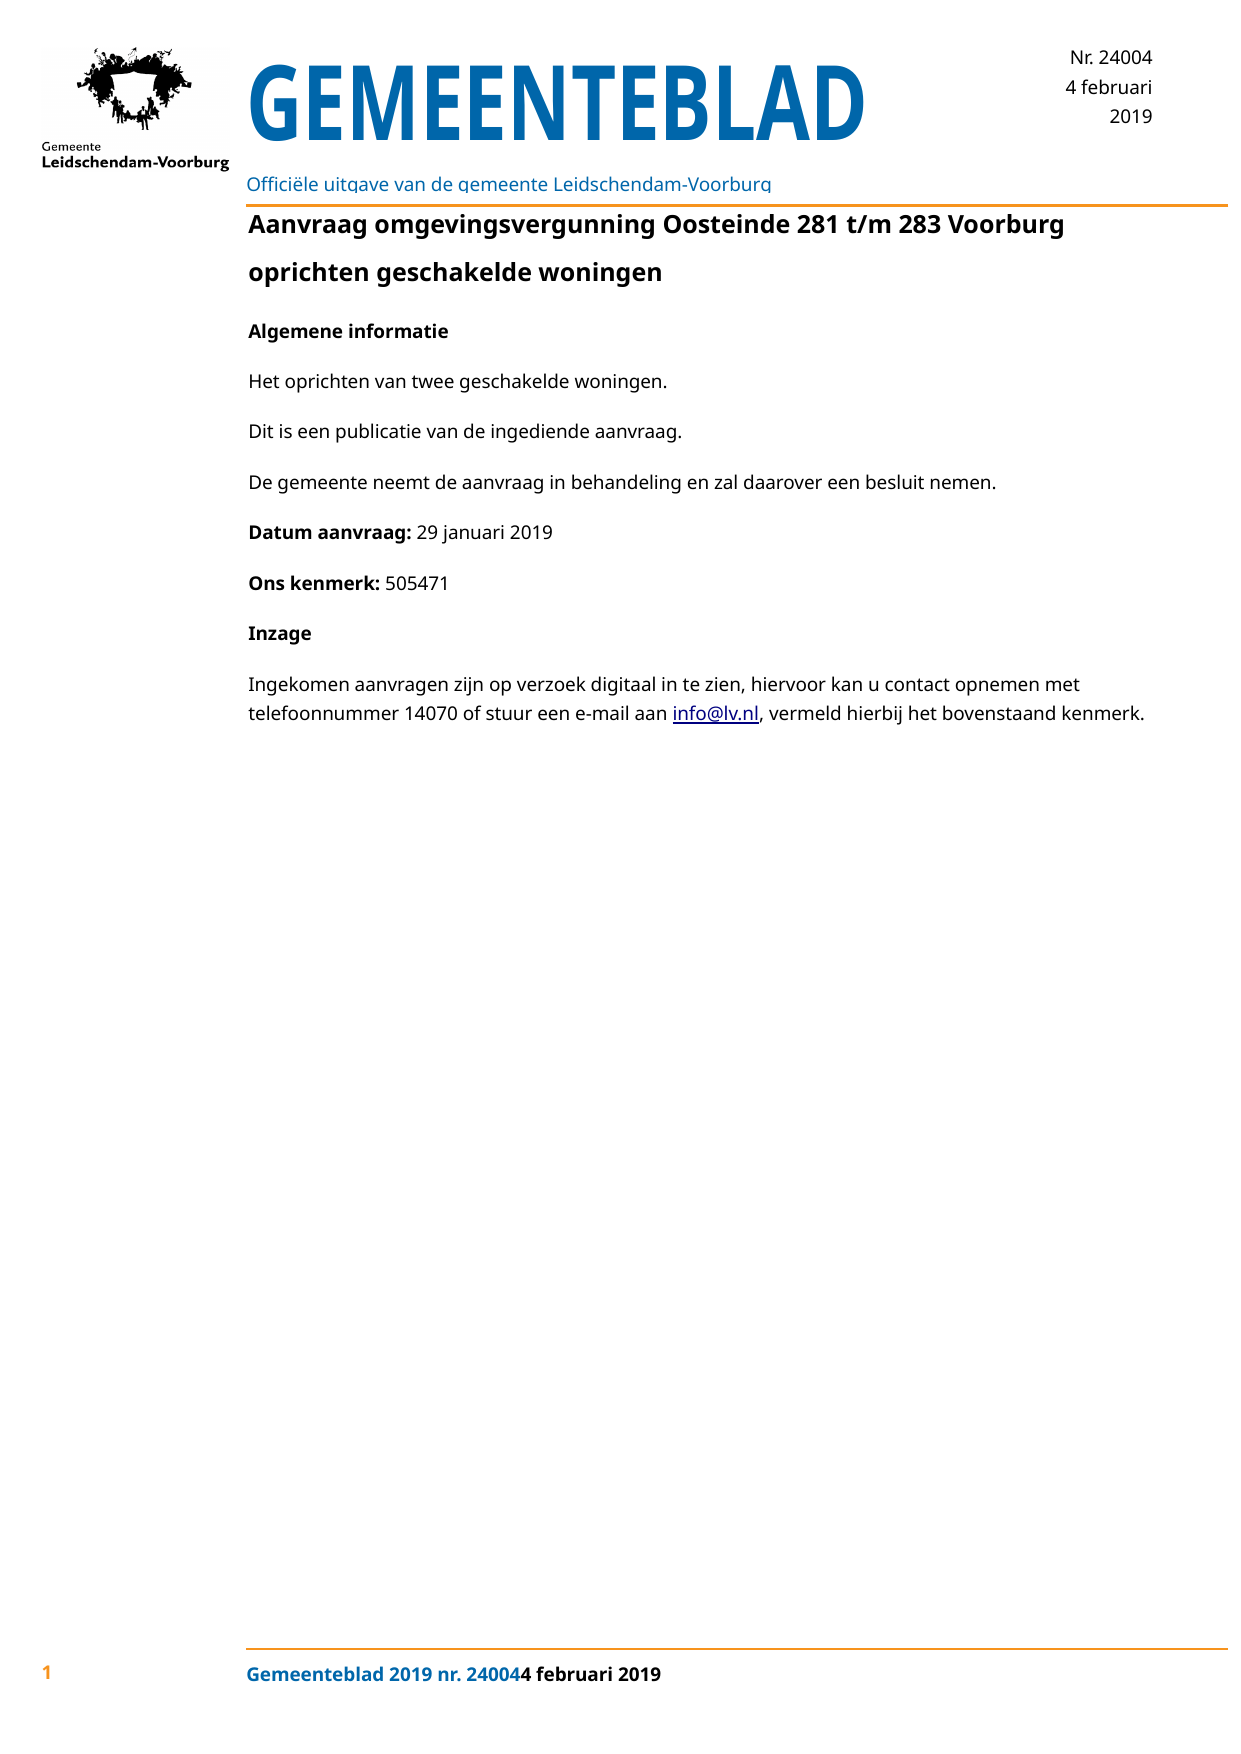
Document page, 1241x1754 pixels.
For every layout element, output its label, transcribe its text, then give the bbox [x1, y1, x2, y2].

text De gemeente neemt de aanvraag in behandeling en zal daarover een besluit nemen. [248, 469, 1152, 495]
text Algemene informatie [248, 318, 1152, 344]
text Datum aanvraag: 29 januari 2019 [248, 519, 1152, 545]
text Het oprichten van twee geschakelde woningen. [248, 368, 1152, 394]
text Aanvraag omgevingsvergunning Oosteinde 281 t/m 283 Voorburg oprichten geschakelde woningen [248, 207, 1152, 288]
text Ons kenmerk: 505471 [248, 570, 1152, 596]
text Inzage [248, 620, 1152, 646]
text Ingekomen aanvragen zijn op verzoek digitaal in te zien, hiervoor kan u contact opnemen met telefoonnummer 14070 of stuur een e-mail aan info@lv.nl, vermeld hierbij het bovenstaand kenmerk. [248, 671, 1152, 726]
picture [41, 47, 231, 172]
text Dit is een publicatie van de ingediende aanvraag. [248, 419, 1152, 444]
